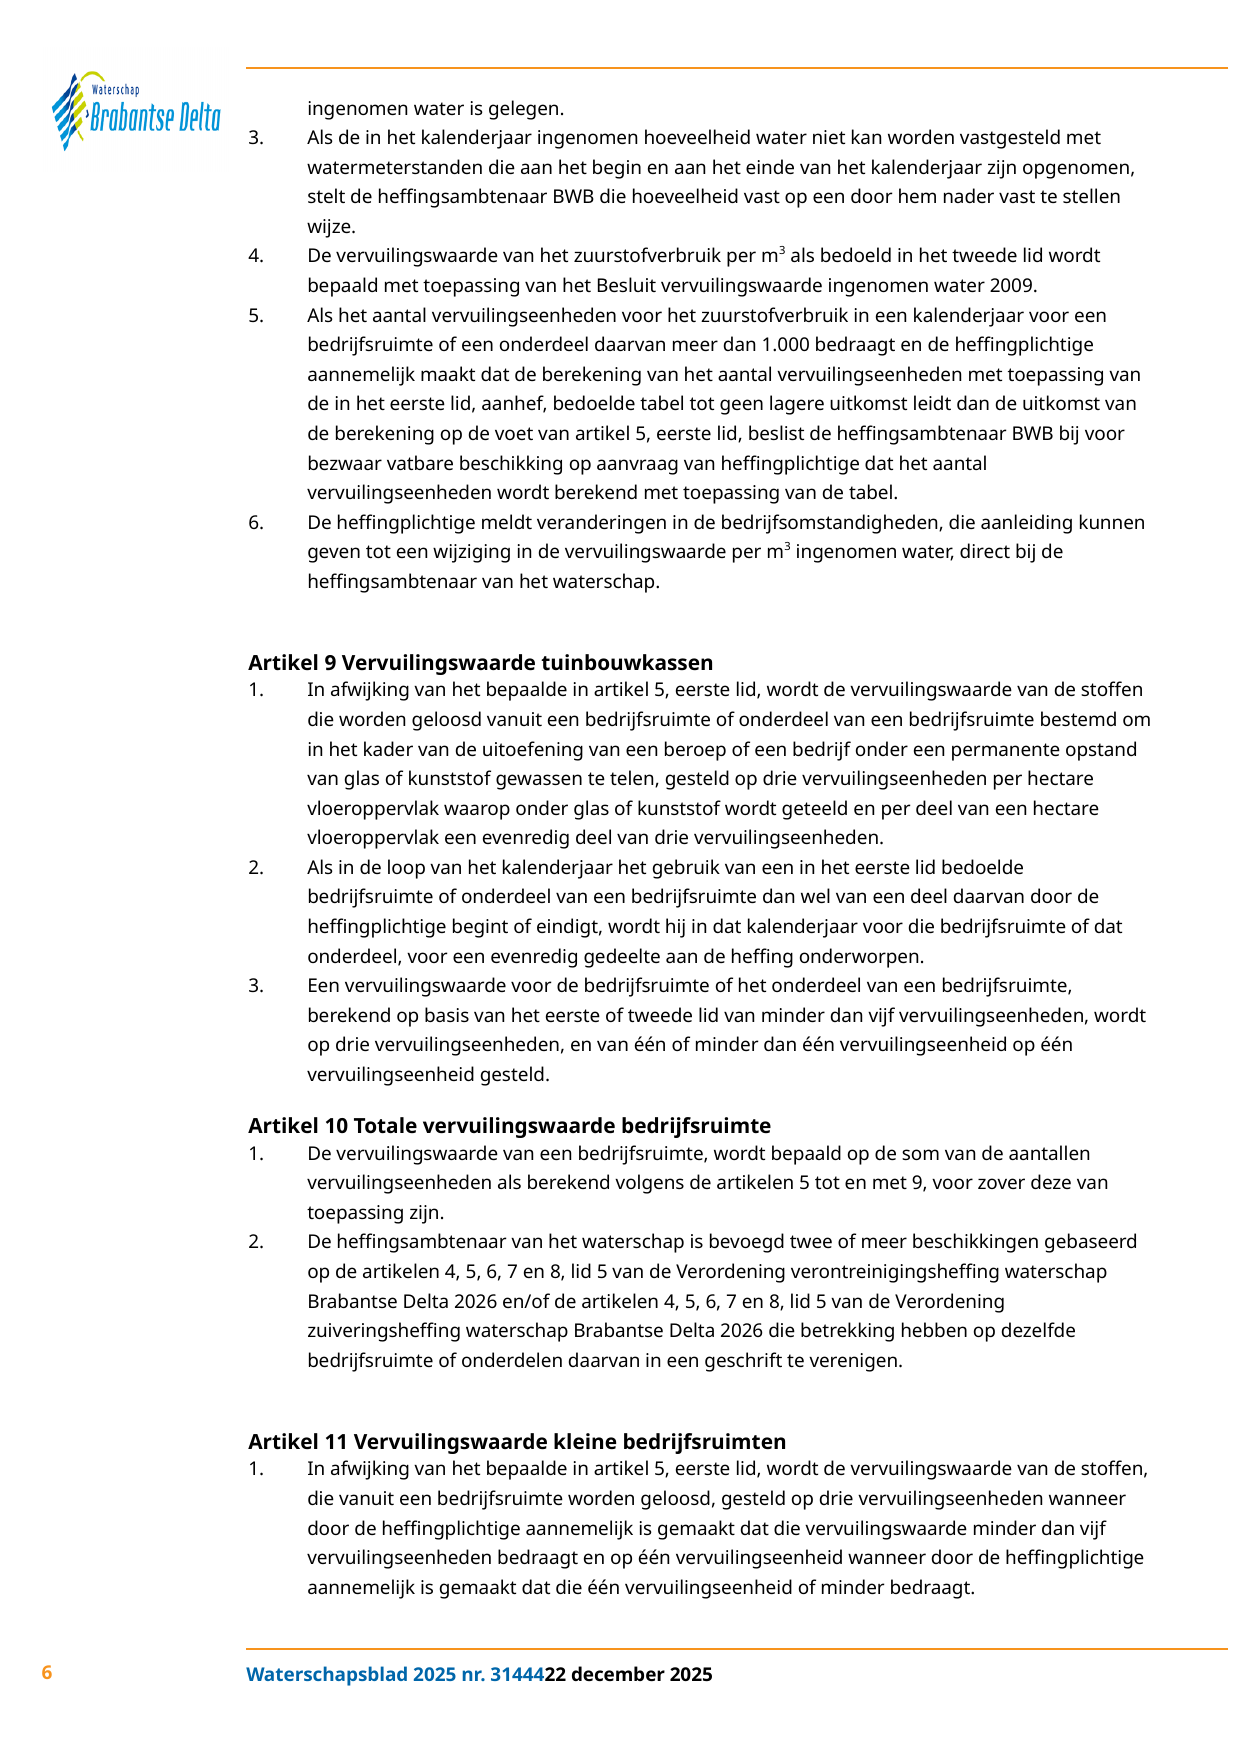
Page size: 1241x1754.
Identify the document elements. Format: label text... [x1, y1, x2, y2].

list De vervuilingswaarde van het zuurstofverbruik per m3 als bedoeld in het tweede lid wordt bepaald met toepassing van het Besluit vervuilingswaarde ingenomen water 2009. [248, 243, 1152, 298]
list De heffingplichtige meldt veranderingen in de bedrijfsomstandigheden, die aanleiding kunnen geven tot een wijziging in de vervuilingswaarde per m3 ingenomen water, direct bij de heffingsambtenaar van het waterschap. [248, 509, 1152, 594]
list Een vervuilingswaarde voor de bedrijfsruimte of het onderdeel van een bedrijfsruimte, berekend op basis van het eerste of tweede lid van minder dan vijf vervuilingseenheden, wordt op drie vervuilingseenheden, en van één of minder dan één vervuilingseenheid op één vervuilingseenheid gesteld. [248, 972, 1152, 1087]
text Artikel 11 Vervuilingswaarde kleine bedrijfsruimten [248, 1427, 1152, 1456]
list De vervuilingswaarde van een bedrijfsruimte, wordt bepaald op de som van de aantallen vervuilingseenheden als berekend volgens de artikelen 5 tot en met 9, voor zover deze van toepassing zijn. [248, 1140, 1152, 1225]
text Artikel 9 Vervuilingswaarde tuinbouwkassen [248, 648, 1152, 677]
list Als het aantal vervuilingseenheden voor het zuurstofverbruik in een kalenderjaar voor een bedrijfsruimte of een onderdeel daarvan meer dan 1.000 bedraagt en de heffingplichtige aannemelijk maakt dat de berekening van het aantal vervuilingseenheden met toepassing van de in het eerste lid, aanhef, bedoelde tabel tot geen lagere uitkomst leidt dan de uitkomst van de berekening op de voet van artikel 5, eerste lid, beslist de heffingsambtenaar BWB bij voor bezwaar vatbare beschikking op aanvraag van heffingplichtige dat het aantal vervuilingseenheden wordt berekend met toepassing van de tabel. [248, 302, 1152, 505]
list In afwijking van het bepaalde in artikel 5, eerste lid, wordt de vervuilingswaarde van de stoffen, die vanuit een bedrijfsruimte worden geloosd, gesteld op drie vervuilingseenheden wanneer door de heffingplichtige aannemelijk is gemaakt dat die vervuilingswaarde minder dan vijf vervuilingseenheden bedraagt en op één vervuilingseenheid wanneer door de heffingplichtige aannemelijk is gemaakt dat die één vervuilingseenheid of minder bedraagt. [248, 1456, 1152, 1599]
list Als in de loop van het kalenderjaar het gebruik van een in het eerste lid bedoelde bedrijfsruimte of onderdeel van een bedrijfsruimte dan wel van een deel daarvan door de heffingplichtige begint of eindigt, wordt hij in dat kalenderjaar voor die bedrijfsruimte of dat onderdeel, voor een evenredig gedeelte aan de heffing onderworpen. [248, 854, 1152, 968]
picture [41, 47, 231, 172]
list Als de in het kalenderjaar ingenomen hoeveelheid water niet kan worden vastgesteld met watermeterstanden die aan het begin en aan het einde van het kalenderjaar zijn opgenomen, stelt de heffingsambtenaar BWB die hoeveelheid vast op een door hem nader vast te stellen wijze. [248, 124, 1152, 239]
list De heffingsambtenaar van het waterschap is bevoegd twee of meer beschikkingen gebaseerd op de artikelen 4, 5, 6, 7 en 8, lid 5 van de Verordening verontreinigingsheffing waterschap Brabantse Delta 2026 en/of de artikelen 4, 5, 6, 7 en 8, lid 5 van de Verordening zuiveringsheffing waterschap Brabantse Delta 2026 die betrekking hebben op dezelfde bedrijfsruimte of onderdelen daarvan in een geschrift te verenigen. [248, 1229, 1152, 1373]
list ingenomen water is gelegen. [248, 95, 1152, 121]
text Artikel 10 Totale vervuilingswaarde bedrijfsruimte [248, 1112, 1152, 1140]
list In afwijking van het bepaalde in artikel 5, eerste lid, wordt de vervuilingswaarde van de stoffen die worden geloosd vanuit een bedrijfsruimte of onderdeel van een bedrijfsruimte bestemd om in het kader van de uitoefening van een beroep of een bedrijf onder een permanente opstand van glas of kunststof gewassen te telen, gesteld op drie vervuilingseenheden per hectare vloeroppervlak waarop onder glas of kunststof wordt geteeld en per deel van een hectare vloeroppervlak een evenredig deel van drie vervuilingseenheden. [248, 677, 1152, 850]
